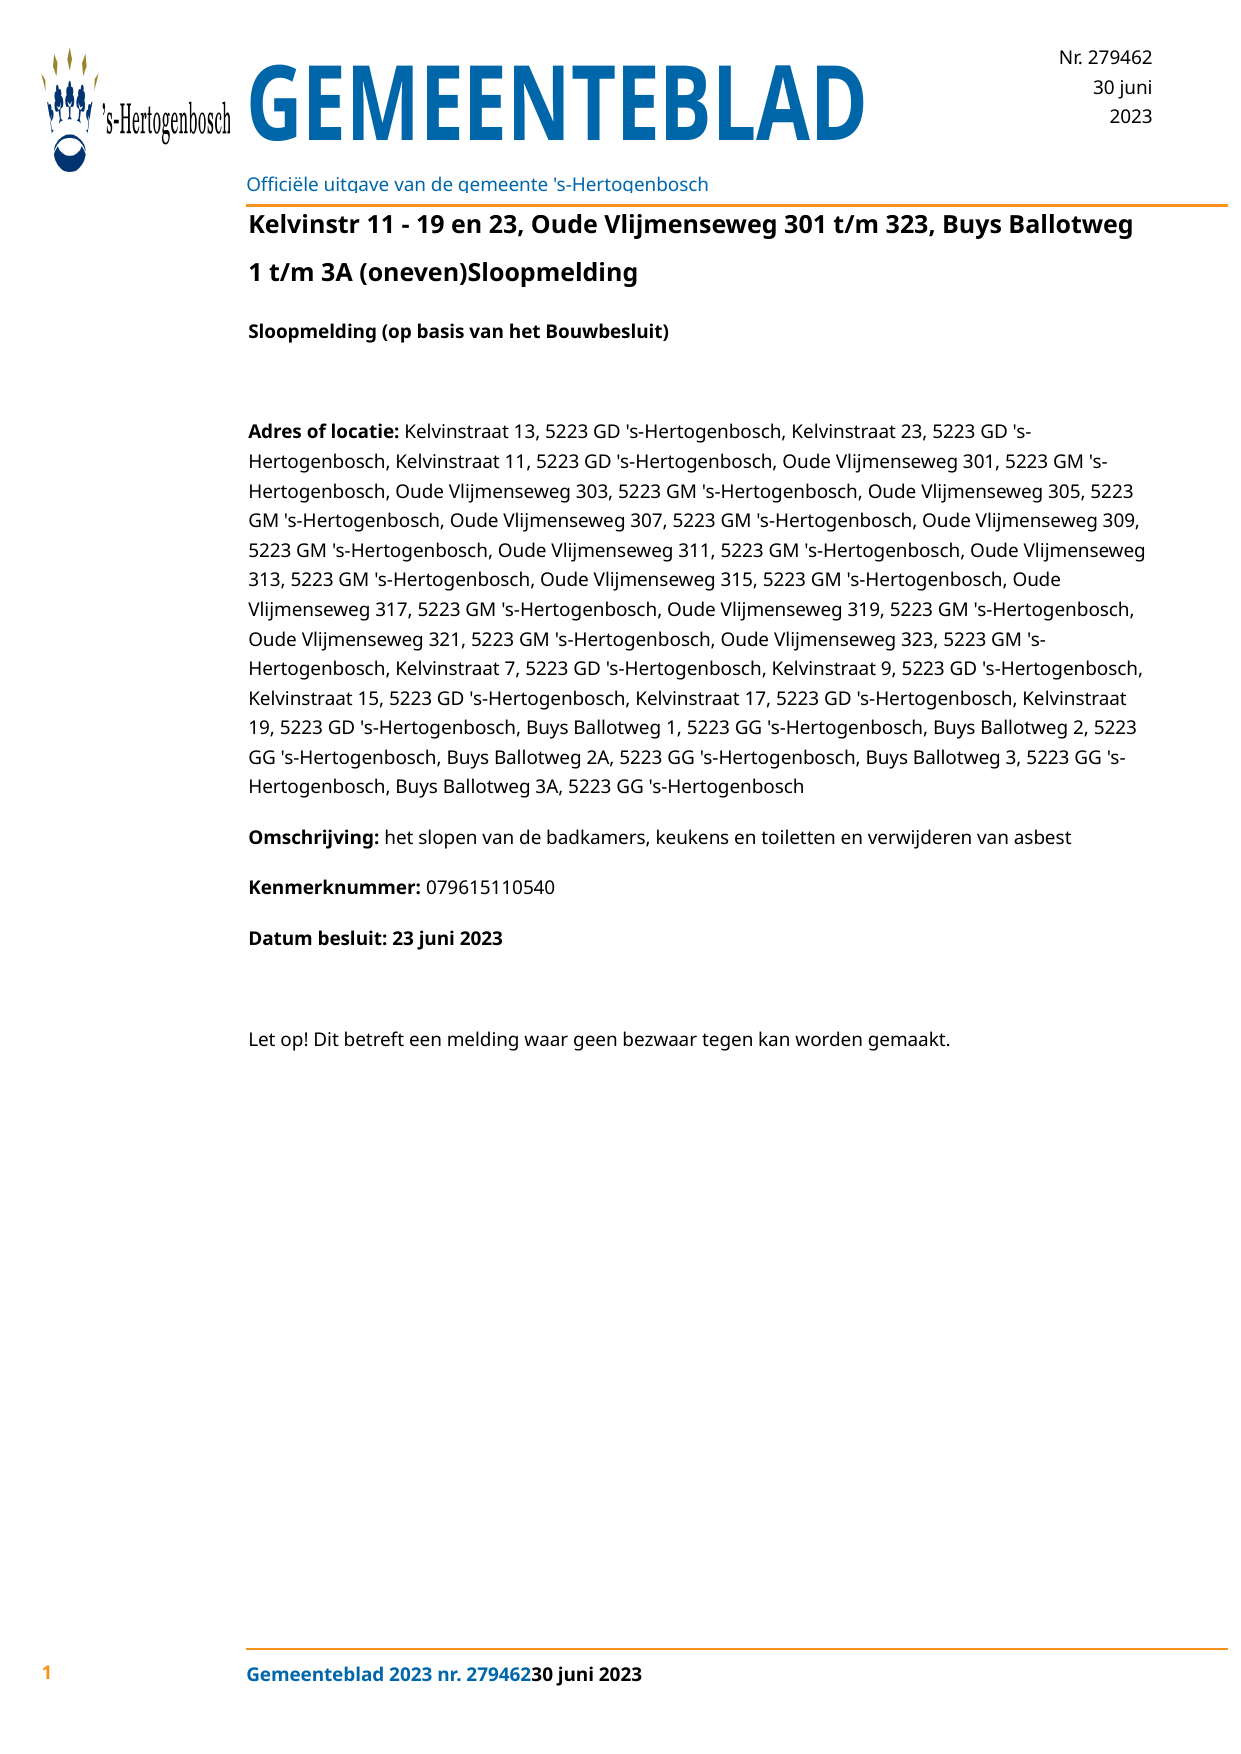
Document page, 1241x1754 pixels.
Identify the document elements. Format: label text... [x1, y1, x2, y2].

text Kelvinstr 11 - 19 en 23, Oude Vlijmenseweg 301 t/m 323, Buys Ballotweg 1 t/m 3A (oneven)Sloopmelding [248, 207, 1152, 288]
picture [41, 47, 231, 172]
text Kenmerknummer: 079615110540 [248, 874, 1152, 900]
text Adres of locatie: Kelvinstraat 13, 5223 GD 's-Hertogenbosch, Kelvinstraat 23, 5223 GD 's-Hertogenbosch, Kelvinstraat 11, 5223 GD 's-Hertogenbosch, Oude Vlijmenseweg 301, 5223 GM 's-Hertogenbosch, Oude Vlijmenseweg 303, 5223 GM 's-Hertogenbosch, Oude Vlijmenseweg 305, 5223 GM 's-Hertogenbosch, Oude Vlijmenseweg 307, 5223 GM 's-Hertogenbosch, Oude Vlijmenseweg 309, 5223 GM 's-Hertogenbosch, Oude Vlijmenseweg 311, 5223 GM 's-Hertogenbosch, Oude Vlijmenseweg 313, 5223 GM 's-Hertogenbosch, Oude Vlijmenseweg 315, 5223 GM 's-Hertogenbosch, Oude Vlijmenseweg 317, 5223 GM 's-Hertogenbosch, Oude Vlijmenseweg 319, 5223 GM 's-Hertogenbosch, Oude Vlijmenseweg 321, 5223 GM 's-Hertogenbosch, Oude Vlijmenseweg 323, 5223 GM 's-Hertogenbosch, Kelvinstraat 7, 5223 GD 's-Hertogenbosch, Kelvinstraat 9, 5223 GD 's-Hertogenbosch, Kelvinstraat 15, 5223 GD 's-Hertogenbosch, Kelvinstraat 17, 5223 GD 's-Hertogenbosch, Kelvinstraat 19, 5223 GD 's-Hertogenbosch, Buys Ballotweg 1, 5223 GG 's-Hertogenbosch, Buys Ballotweg 2, 5223 GG 's-Hertogenbosch, Buys Ballotweg 2A, 5223 GG 's-Hertogenbosch, Buys Ballotweg 3, 5223 GG 's-Hertogenbosch, Buys Ballotweg 3A, 5223 GG 's-Hertogenbosch [248, 419, 1152, 799]
text Sloopmelding (op basis van het Bouwbesluit) [248, 318, 1152, 344]
text Datum besluit: 23 juni 2023 [248, 925, 1152, 951]
text Omschrijving: het slopen van de badkamers, keukens en toiletten en verwijderen van asbest [248, 824, 1152, 850]
text Let op! Dit betreft een melding waar geen bezwaar tegen kan worden gemaakt. [248, 1026, 1152, 1052]
